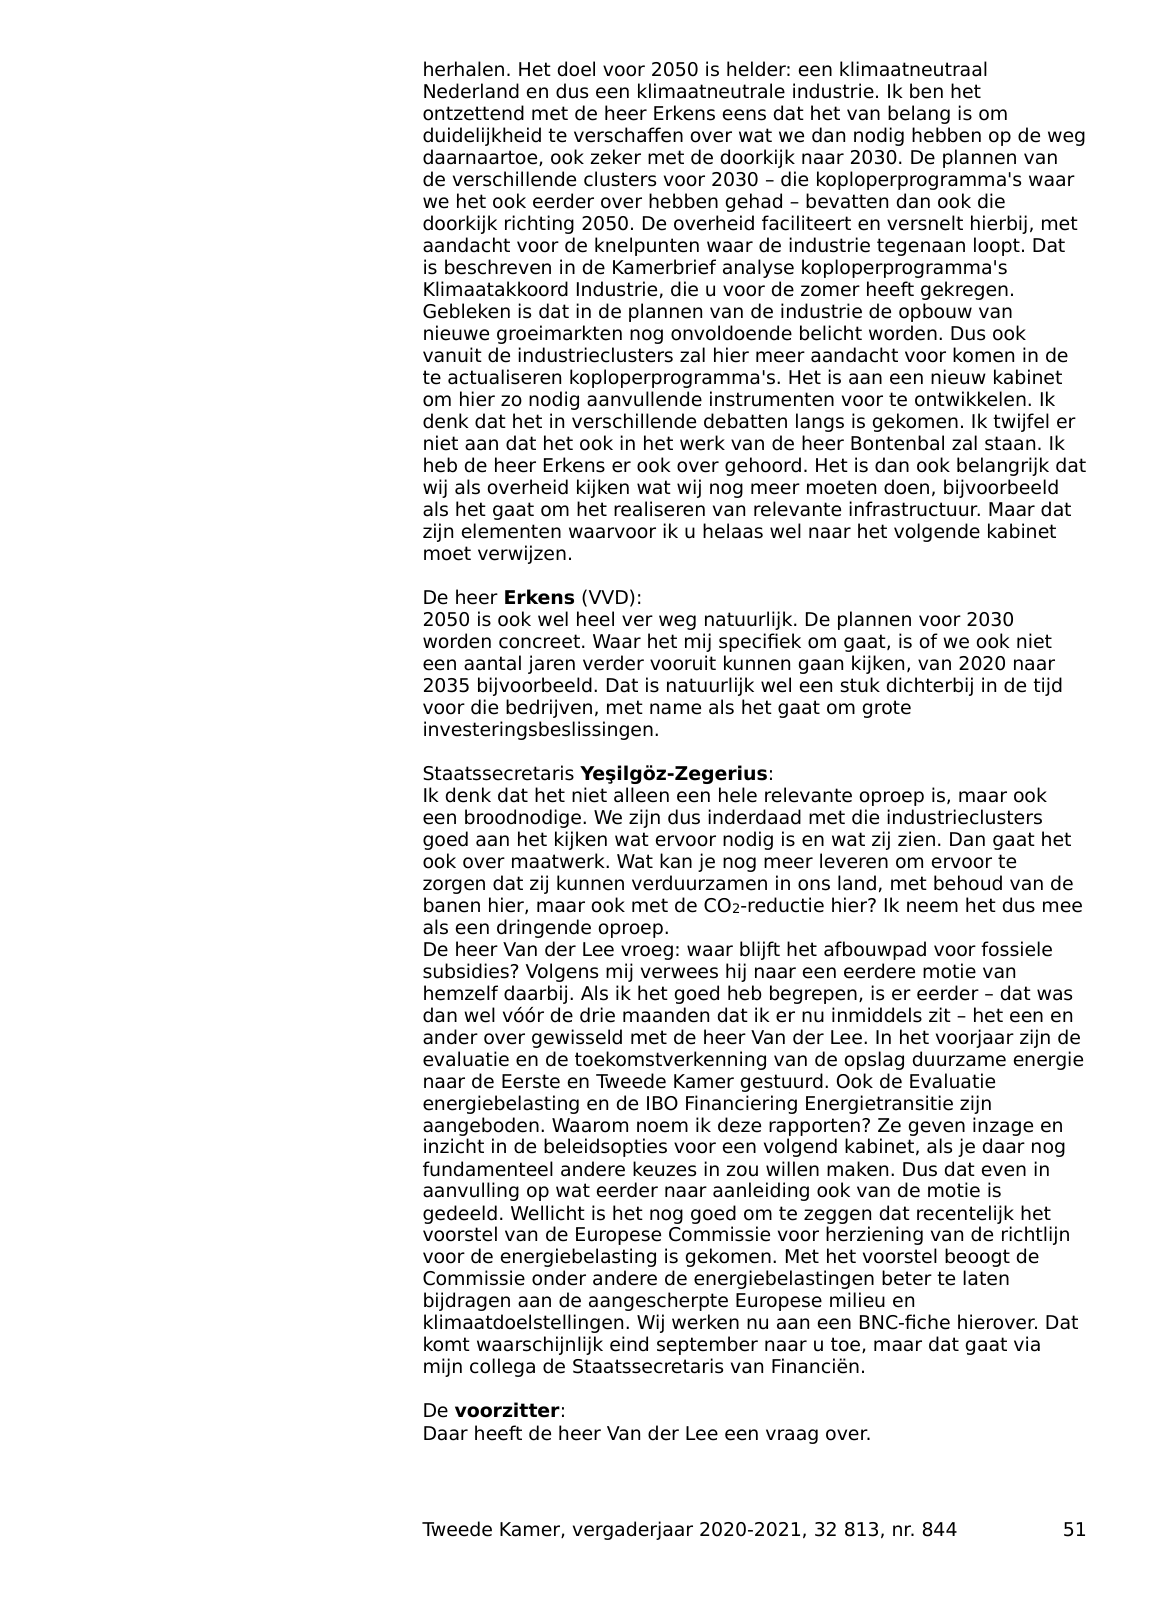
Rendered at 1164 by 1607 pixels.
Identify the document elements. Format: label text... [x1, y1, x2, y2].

text De heer Van der Lee vroeg: waar blijft het afbouwpad voor fossiele subsidies? Volgens mij verwees hij naar een eerdere motie van hemzelf daarbij. Als ik het goed heb begrepen, is er eerder – dat was dan wel vóór de drie maanden dat ik er nu inmiddels zit – het een en ander over gewisseld met de heer Van der Lee. In het voorjaar zijn de evaluatie en de toekomstverkenning van de opslag duurzame energie naar de Eerste en Tweede Kamer gestuurd. Ook de Evaluatie energiebelasting en de IBO Financiering Energietransitie zijn aangeboden. Waarom noem ik deze rapporten? Ze geven inzage en inzicht in de beleidsopties voor een volgend kabinet, als je daar nog fundamenteel andere keuzes in zou willen maken. Dus dat even in aanvulling op wat eerder naar aanleiding ook van de motie is gedeeld. Wellicht is het nog goed om te zeggen dat recentelijk het voorstel van de Europese Commissie voor herziening van de richtlijn voor de energiebelasting is gekomen. Met het voorstel beoogt de Commissie onder andere de energiebelastingen beter te laten bijdragen aan de aangescherpte Europese milieu en klimaatdoelstellingen. Wij werken nu aan een BNC-fiche hierover. Dat komt waarschijnlijk eind september naar u toe, maar dat gaat via mijn collega de Staatssecretaris van Financiën. [422, 939, 1087, 1378]
text herhalen. Het doel voor 2050 is helder: een klimaatneutraal Nederland en dus een klimaatneutrale industrie. Ik ben het ontzettend met de heer Erkens eens dat het van belang is om duidelijkheid te verschaffen over wat we dan nodig hebben op de weg daarnaartoe, ook zeker met de doorkijk naar 2030. De plannen van de verschillende clusters voor 2030 – die koploperprogramma's waar we het ook eerder over hebben gehad – bevatten dan ook die doorkijk richting 2050. De overheid faciliteert en versnelt hierbij, met aandacht voor de knelpunten waar de industrie tegenaan loopt. Dat is beschreven in de Kamerbrief analyse koploperprogramma's Klimaatakkoord Industrie, die u voor de zomer heeft gekregen. Gebleken is dat in de plannen van de industrie de opbouw van nieuwe groeimarkten nog onvoldoende belicht worden. Dus ook vanuit de industrieclusters zal hier meer aandacht voor komen in de te actualiseren koploperprogramma's. Het is aan een nieuw kabinet om hier zo nodig aanvullende instrumenten voor te ontwikkelen. Ik denk dat het in verschillende debatten langs is gekomen. Ik twijfel er niet aan dat het ook in het werk van de heer Bontenbal zal staan. Ik heb de heer Erkens er ook over gehoord. Het is dan ook belangrijk dat wij als overheid kijken wat wij nog meer moeten doen, bijvoorbeeld als het gaat om het realiseren van relevante infrastructuur. Maar dat zijn elementen waarvoor ik u helaas wel naar het volgende kabinet moet verwijzen. [422, 59, 1087, 564]
text De voorzitter: [422, 1400, 1087, 1422]
text Daar heeft de heer Van der Lee een vraag over. [422, 1422, 1087, 1444]
text 2050 is ook wel heel ver weg natuurlijk. De plannen voor 2030 worden concreet. Waar het mij specifiek om gaat, is of we ook niet een aantal jaren verder vooruit kunnen gaan kijken, van 2020 naar 2035 bijvoorbeeld. Dat is natuurlijk wel een stuk dichterbij in de tijd voor die bedrijven, met name als het gaat om grote investeringsbeslissingen. [422, 609, 1087, 741]
text Staatssecretaris Yeşilgöz-Zegerius: [422, 763, 1087, 785]
text De heer Erkens (VVD): [422, 587, 1087, 609]
text Ik denk dat het niet alleen een hele relevante oproep is, maar ook een broodnodige. We zijn dus inderdaad met die industrieclusters goed aan het kijken wat ervoor nodig is en wat zij zien. Dan gaat het ook over maatwerk. Wat kan je nog meer leveren om ervoor te zorgen dat zij kunnen verduurzamen in ons land, met behoud van de banen hier, maar ook met de CO2-reductie hier? Ik neem het dus mee als een dringende oproep. [422, 785, 1087, 939]
